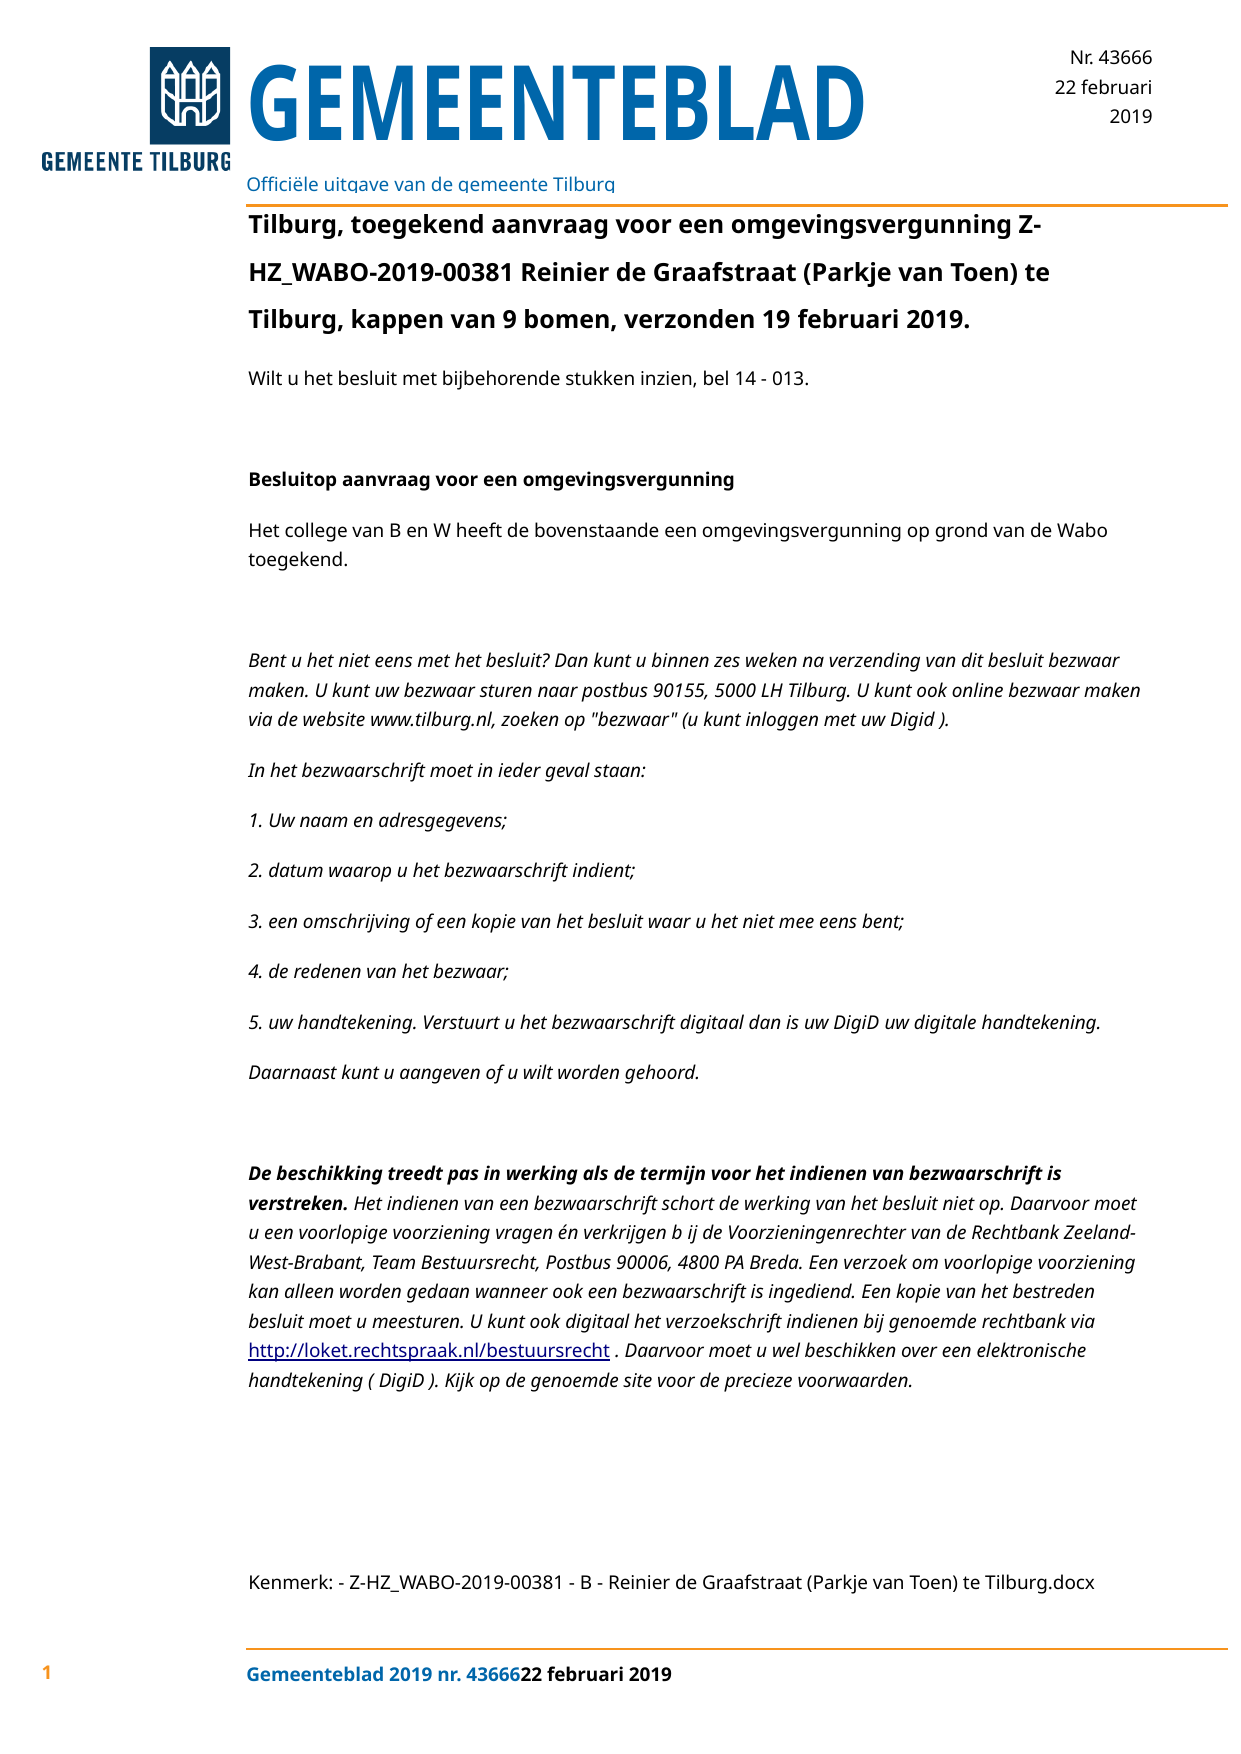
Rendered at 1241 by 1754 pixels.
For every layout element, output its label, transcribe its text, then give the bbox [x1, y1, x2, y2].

text Bent u het niet eens met het besluit? Dan kunt u binnen zes weken na verzending van dit besluit bezwaar maken. U kunt uw bezwaar sturen naar postbus 90155, 5000 LH Tilburg. U kunt ook online bezwaar maken via de website www.tilburg.nl, zoeken op "bezwaar" (u kunt inloggen met uw Digid ). [248, 647, 1152, 732]
text Besluitop aanvraag voor een omgevingsvergunning [248, 466, 1152, 492]
text 4. de redenen van het bezwaar; [248, 958, 1152, 984]
text Wilt u het besluit met bijbehorende stukken inzien, bel 14 - 013. [248, 366, 1152, 391]
text Tilburg, toegekend aanvraag voor een omgevingsvergunning Z-HZ_WABO-2019-00381 Reinier de Graafstraat (Parkje van Toen) te Tilburg, kappen van 9 bomen, verzonden 19 februari 2019. [248, 207, 1152, 336]
text De beschikking treedt pas in werking als de termijn voor het indienen van bezwaarschrift is verstreken. Het indienen van een bezwaarschrift schort de werking van het besluit niet op. Daarvoor moet u een voorlopige voorziening vragen én verkrijgen b ij de Voorzieningenrechter van de Rechtbank Zeeland-West-Brabant, Team Bestuursrecht, Postbus 90006, 4800 PA Breda. Een verzoek om voorlopige voorziening kan alleen worden gedaan wanneer ook een bezwaarschrift is ingediend. Een kopie van het bestreden besluit moet u meesturen. U kunt ook digitaal het verzoekschrift indienen bij genoemde rechtbank via http://loket.rechtspraak.nl/bestuursrecht . Daarvoor moet u wel beschikken over een elektronische handtekening ( DigiD ). Kijk op de genoemde site voor de precieze voorwaarden. [248, 1160, 1152, 1393]
text 3. een omschrijving of een kopie van het besluit waar u het niet mee eens bent; [248, 908, 1152, 934]
picture [41, 47, 231, 172]
text 2. datum waarop u het bezwaarschrift indient; [248, 858, 1152, 883]
text Het college van B en W heeft de bovenstaande een omgevingsvergunning op grond van de Wabo toegekend. [248, 517, 1152, 572]
text 1. Uw naam en adresgegevens; [248, 807, 1152, 833]
text Daarnaast kunt u aangeven of u wilt worden gehoord. [248, 1059, 1152, 1085]
text 5. uw handtekening. Verstuurt u het bezwaarschrift digitaal dan is uw DigiD uw digitale handtekening. [248, 1009, 1152, 1034]
text In het bezwaarschrift moet in ieder geval staan: [248, 757, 1152, 782]
text Kenmerk: - Z-HZ_WABO-2019-00381 - B - Reinier de Graafstraat (Parkje van Toen) te Tilburg.docx [248, 1569, 1152, 1594]
